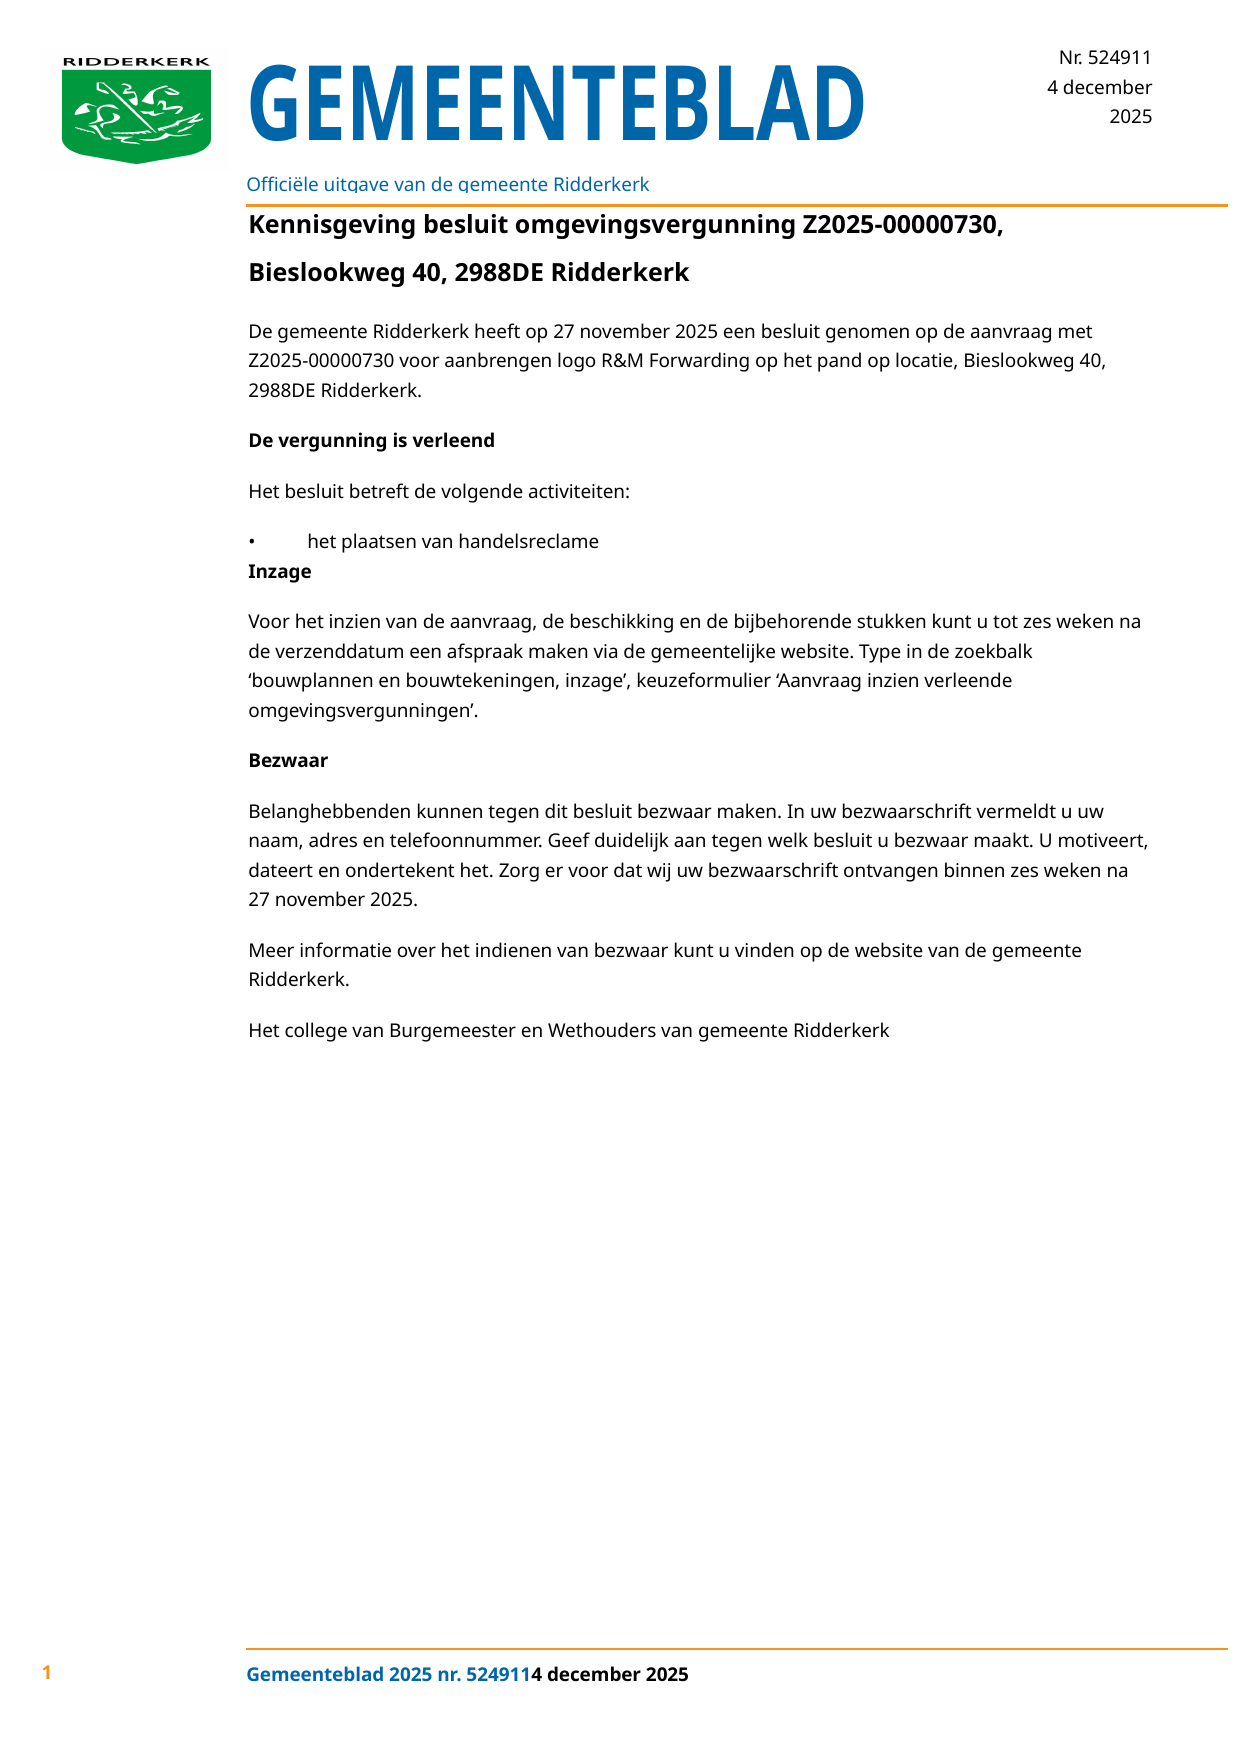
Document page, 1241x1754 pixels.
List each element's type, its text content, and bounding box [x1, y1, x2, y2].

text Belanghebbenden kunnen tegen dit besluit bezwaar maken. In uw bezwaarschrift vermeldt u uw naam, adres en telefoonnummer. Geef duidelijk aan tegen welk besluit u bezwaar maakt. U motiveert, dateert en ondertekent het. Zorg er voor dat wij uw bezwaarschrift ontvangen binnen zes weken na 27 november 2025. [248, 798, 1152, 912]
list het plaatsen van handelsreclame [248, 528, 1152, 554]
text Kennisgeving besluit omgevingsvergunning Z2025-00000730, Bieslookweg 40, 2988DE Ridderkerk [248, 207, 1152, 288]
text Het besluit betreft de volgende activiteiten: [248, 478, 1152, 504]
picture [41, 47, 231, 172]
text Het college van Burgemeester en Wethouders van gemeente Ridderkerk [248, 1017, 1152, 1043]
text De vergunning is verleend [248, 427, 1152, 453]
text De gemeente Ridderkerk heeft op 27 november 2025 een besluit genomen op de aanvraag met Z2025-00000730 voor aanbrengen logo R&M Forwarding op het pand op locatie, Bieslookweg 40, 2988DE Ridderkerk. [248, 318, 1152, 403]
text Bezwaar [248, 747, 1152, 773]
text Inzage [248, 558, 1152, 584]
text Meer informatie over het indienen van bezwaar kunt u vinden op de website van de gemeente Ridderkerk. [248, 937, 1152, 992]
text Voor het inzien van de aanvraag, de beschikking en de bijbehorende stukken kunt u tot zes weken na de verzenddatum een afspraak maken via de gemeentelijke website. Type in de zoekbalk ‘bouwplannen en bouwtekeningen, inzage’, keuzeformulier ‘Aanvraag inzien verleende omgevingsvergunningen’. [248, 608, 1152, 723]
